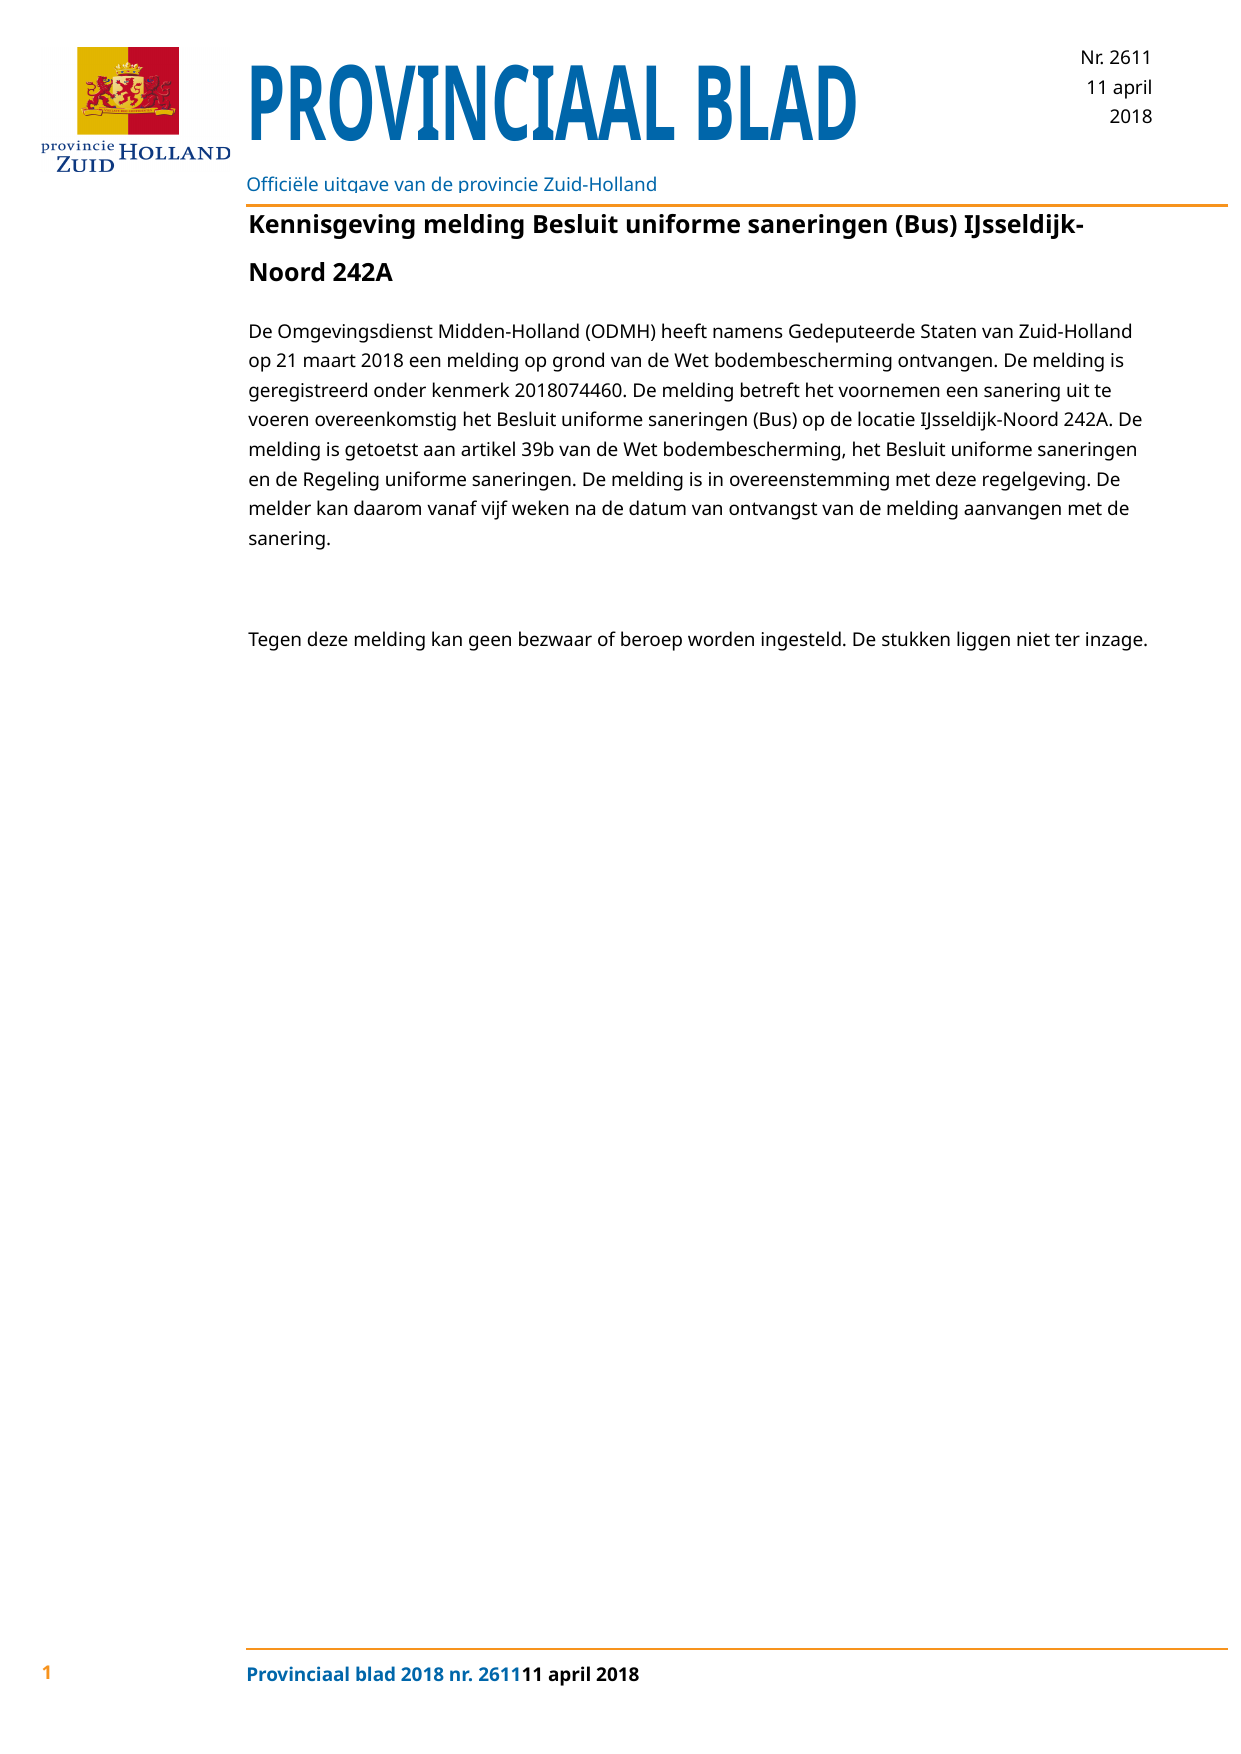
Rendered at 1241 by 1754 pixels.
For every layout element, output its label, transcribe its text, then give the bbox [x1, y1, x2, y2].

picture [41, 47, 231, 172]
text Tegen deze melding kan geen bezwaar of beroep worden ingesteld. De stukken liggen niet ter inzage. [248, 626, 1152, 652]
text De Omgevingsdienst Midden-Holland (ODMH) heeft namens Gedeputeerde Staten van Zuid-Holland op 21 maart 2018 een melding op grond van de Wet bodembescherming ontvangen. De melding is geregistreerd onder kenmerk 2018074460. De melding betreft het voornemen een sanering uit te voeren overeenkomstig het Besluit uniforme saneringen (Bus) op de locatie IJsseldijk-Noord 242A. De melding is getoetst aan artikel 39b van de Wet bodembescherming, het Besluit uniforme saneringen en de Regeling uniforme saneringen. De melding is in overeenstemming met deze regelgeving. De melder kan daarom vanaf vijf weken na de datum van ontvangst van de melding aanvangen met de sanering. [248, 318, 1152, 551]
text Kennisgeving melding Besluit uniforme saneringen (Bus) IJsseldijk-Noord 242A [248, 207, 1152, 288]
